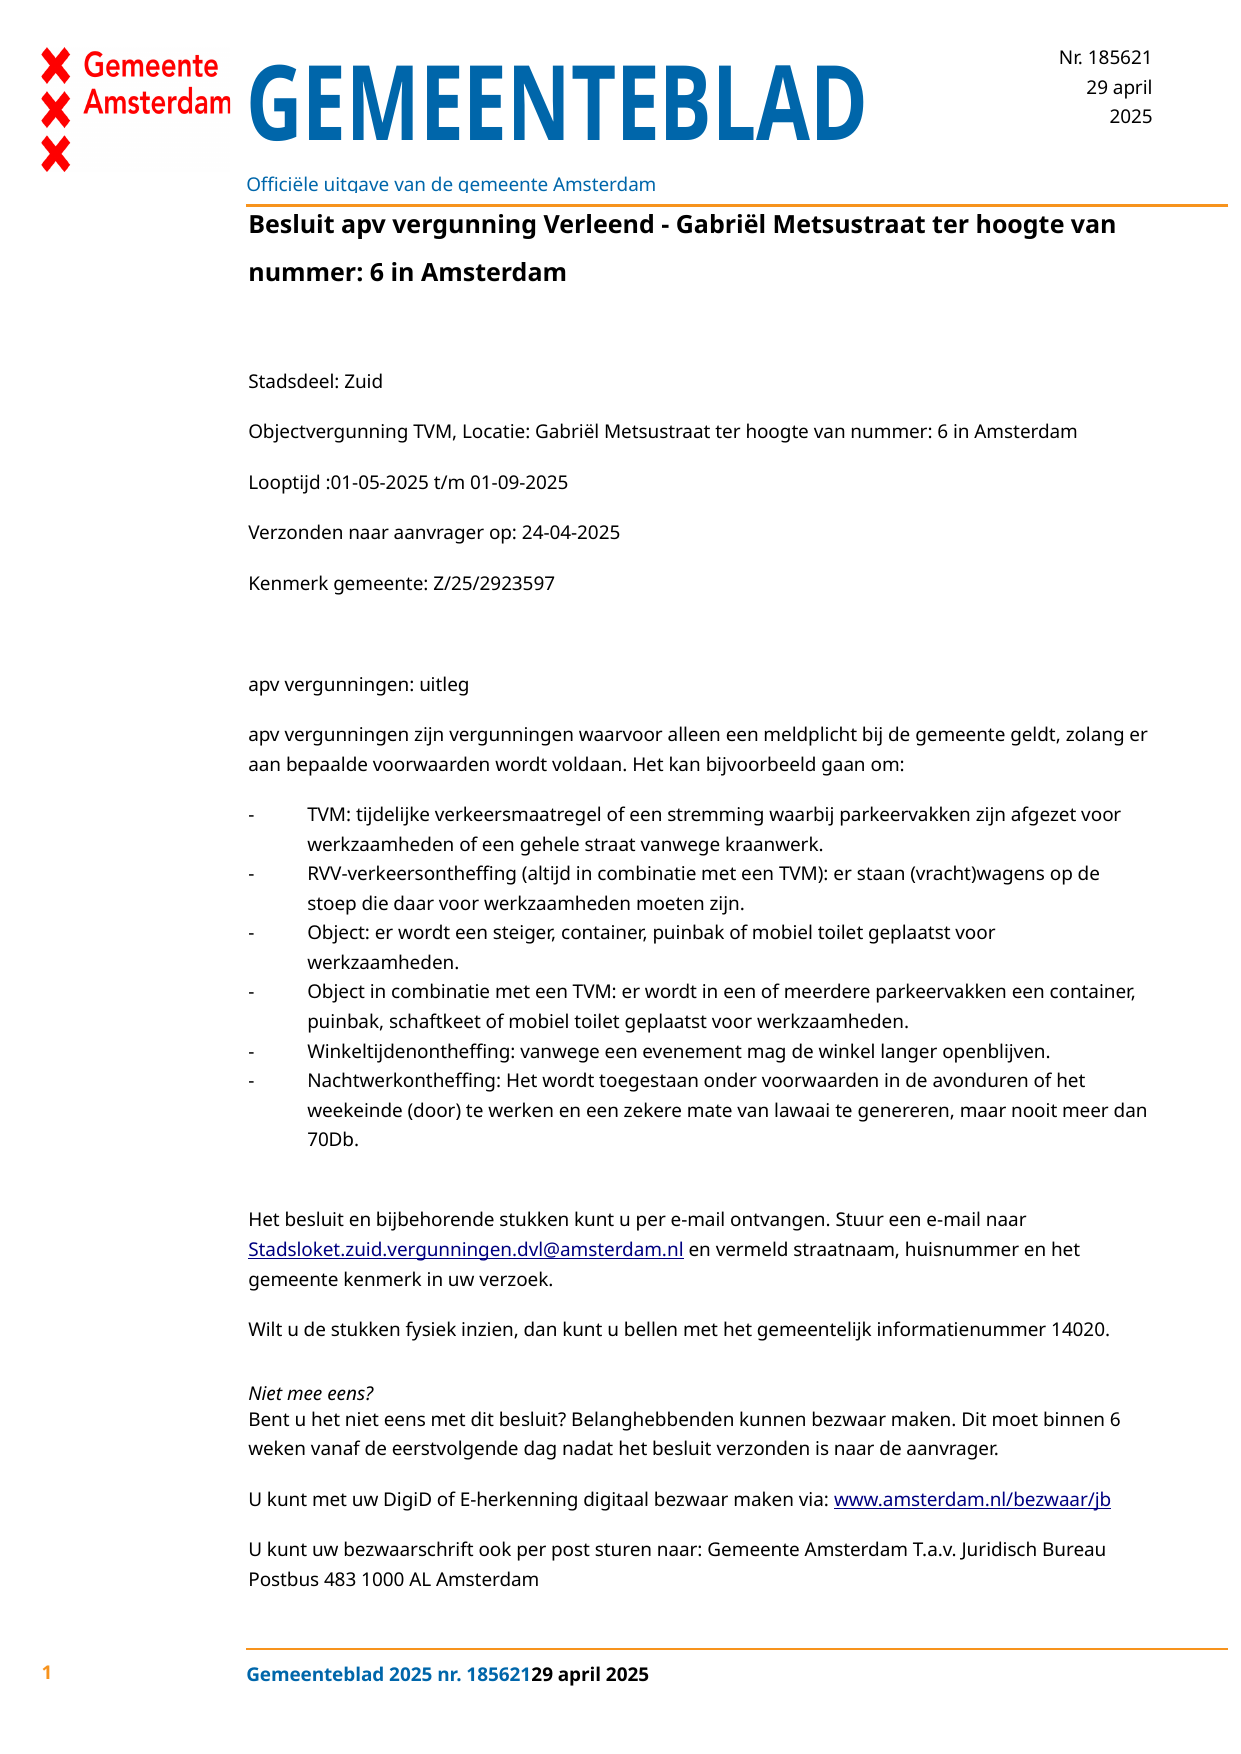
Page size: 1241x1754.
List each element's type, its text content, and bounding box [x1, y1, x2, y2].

list TVM: tijdelijke verkeersmaatregel of een stremming waarbij parkeervakken zijn afgezet voor werkzaamheden of een gehele straat vanwege kraanwerk. [248, 801, 1152, 857]
list Object in combinatie met een TVM: er wordt in een of meerdere parkeervakken een container, puinbak, schaftkeet of mobiel toilet geplaatst voor werkzaamheden. [248, 979, 1152, 1034]
text Niet mee eens? [248, 1380, 1152, 1406]
picture [41, 47, 231, 172]
list Winkeltijdenontheffing: vanwege een evenement mag de winkel langer openblijven. [248, 1038, 1152, 1064]
list Object: er wordt een steiger, container, puinbak of mobiel toilet geplaatst voor werkzaamheden. [248, 919, 1152, 975]
text apv vergunningen: uitleg [248, 671, 1152, 697]
text apv vergunningen zijn vergunningen waarvoor alleen een meldplicht bij de gemeente geldt, zolang er aan bepaalde voorwaarden wordt voldaan. Het kan bijvoorbeeld gaan om: [248, 721, 1152, 777]
text Het besluit en bijbehorende stukken kunt u per e-mail ontvangen. Stuur een e-mail naar Stadsloket.zuid.vergunningen.dvl@amsterdam.nl en vermeld straatnaam, huisnummer en het gemeente kenmerk in uw verzoek. [248, 1207, 1152, 1292]
text Objectvergunning TVM, Locatie: Gabriël Metsustraat ter hoogte van nummer: 6 in Amsterdam [248, 419, 1152, 444]
text Stadsdeel: Zuid [248, 368, 1152, 394]
text U kunt uw bezwaarschrift ook per post sturen naar: Gemeente Amsterdam T.a.v. Juridisch Bureau Postbus 483 1000 AL Amsterdam [248, 1536, 1152, 1592]
text U kunt met uw DigiD of E-herkenning digitaal bezwaar maken via: www.amsterdam.nl/bezwaar/jb [248, 1486, 1152, 1512]
text Kenmerk gemeente: Z/25/2923597 [248, 570, 1152, 596]
list Nachtwerkontheffing: Het wordt toegestaan onder voorwaarden in de avonduren of het weekeinde (door) te werken en een zekere mate van lawaai te genereren, maar nooit meer dan 70Db. [248, 1067, 1152, 1152]
text Bent u het niet eens met dit besluit? Belanghebbenden kunnen bezwaar maken. Dit moet binnen 6 weken vanaf de eerstvolgende dag nadat het besluit verzonden is naar de aanvrager. [248, 1406, 1152, 1461]
list RVV-verkeersontheffing (altijd in combinatie met een TVM): er staan (vracht)wagens op de stoep die daar voor werkzaamheden moeten zijn. [248, 860, 1152, 916]
text Besluit apv vergunning Verleend - Gabriël Metsustraat ter hoogte van nummer: 6 in Amsterdam [248, 207, 1152, 288]
text Wilt u de stukken fysiek inzien, dan kunt u bellen met het gemeentelijk informatienummer 14020. [248, 1316, 1152, 1342]
text Verzonden naar aanvrager op: 24-04-2025 [248, 519, 1152, 545]
text Looptijd :01-05-2025 t/m 01-09-2025 [248, 469, 1152, 495]
